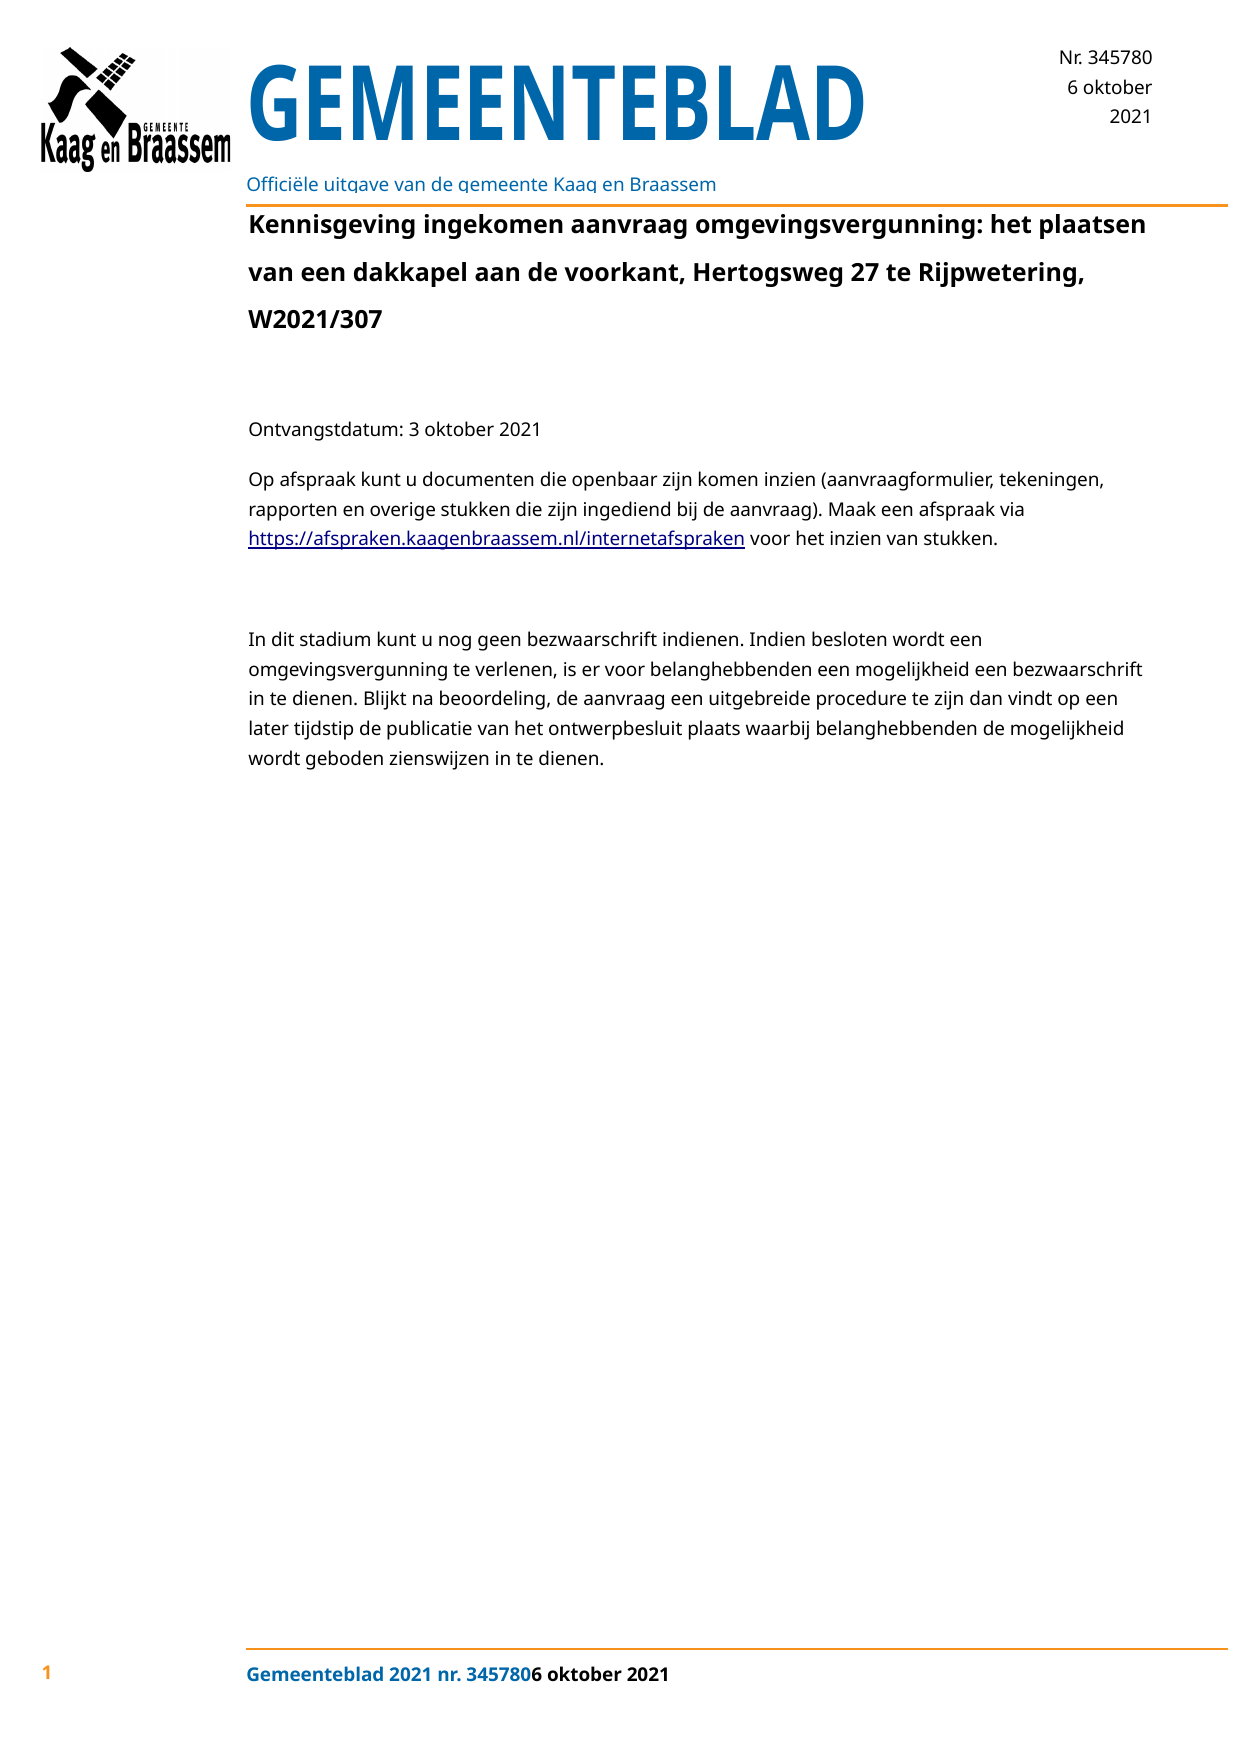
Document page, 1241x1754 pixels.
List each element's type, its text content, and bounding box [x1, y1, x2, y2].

text Op afspraak kunt u documenten die openbaar zijn komen inzien (aanvraagformulier, tekeningen, rapporten en overige stukken die zijn ingediend bij de aanvraag). Maak een afspraak via https://afspraken.kaagenbraassem.nl/internetafspraken voor het inzien van stukken. [248, 466, 1152, 551]
text In dit stadium kunt u nog geen bezwaarschrift indienen. Indien besloten wordt een omgevingsvergunning te verlenen, is er voor belanghebbenden een mogelijkheid een bezwaarschrift in te dienen. Blijkt na beoordeling, de aanvraag een uitgebreide procedure te zijn dan vindt op een later tijdstip de publicatie van het ontwerpbesluit plaats waarbij belanghebbenden de mogelijkheid wordt geboden zienswijzen in te dienen. [248, 626, 1152, 770]
text Ontvangstdatum: 3 oktober 2021 [248, 416, 1152, 442]
picture [41, 47, 231, 172]
text Kennisgeving ingekomen aanvraag omgevingsvergunning: het plaatsen van een dakkapel aan de voorkant, Hertogsweg 27 te Rijpwetering, W2021/307 [248, 207, 1152, 336]
